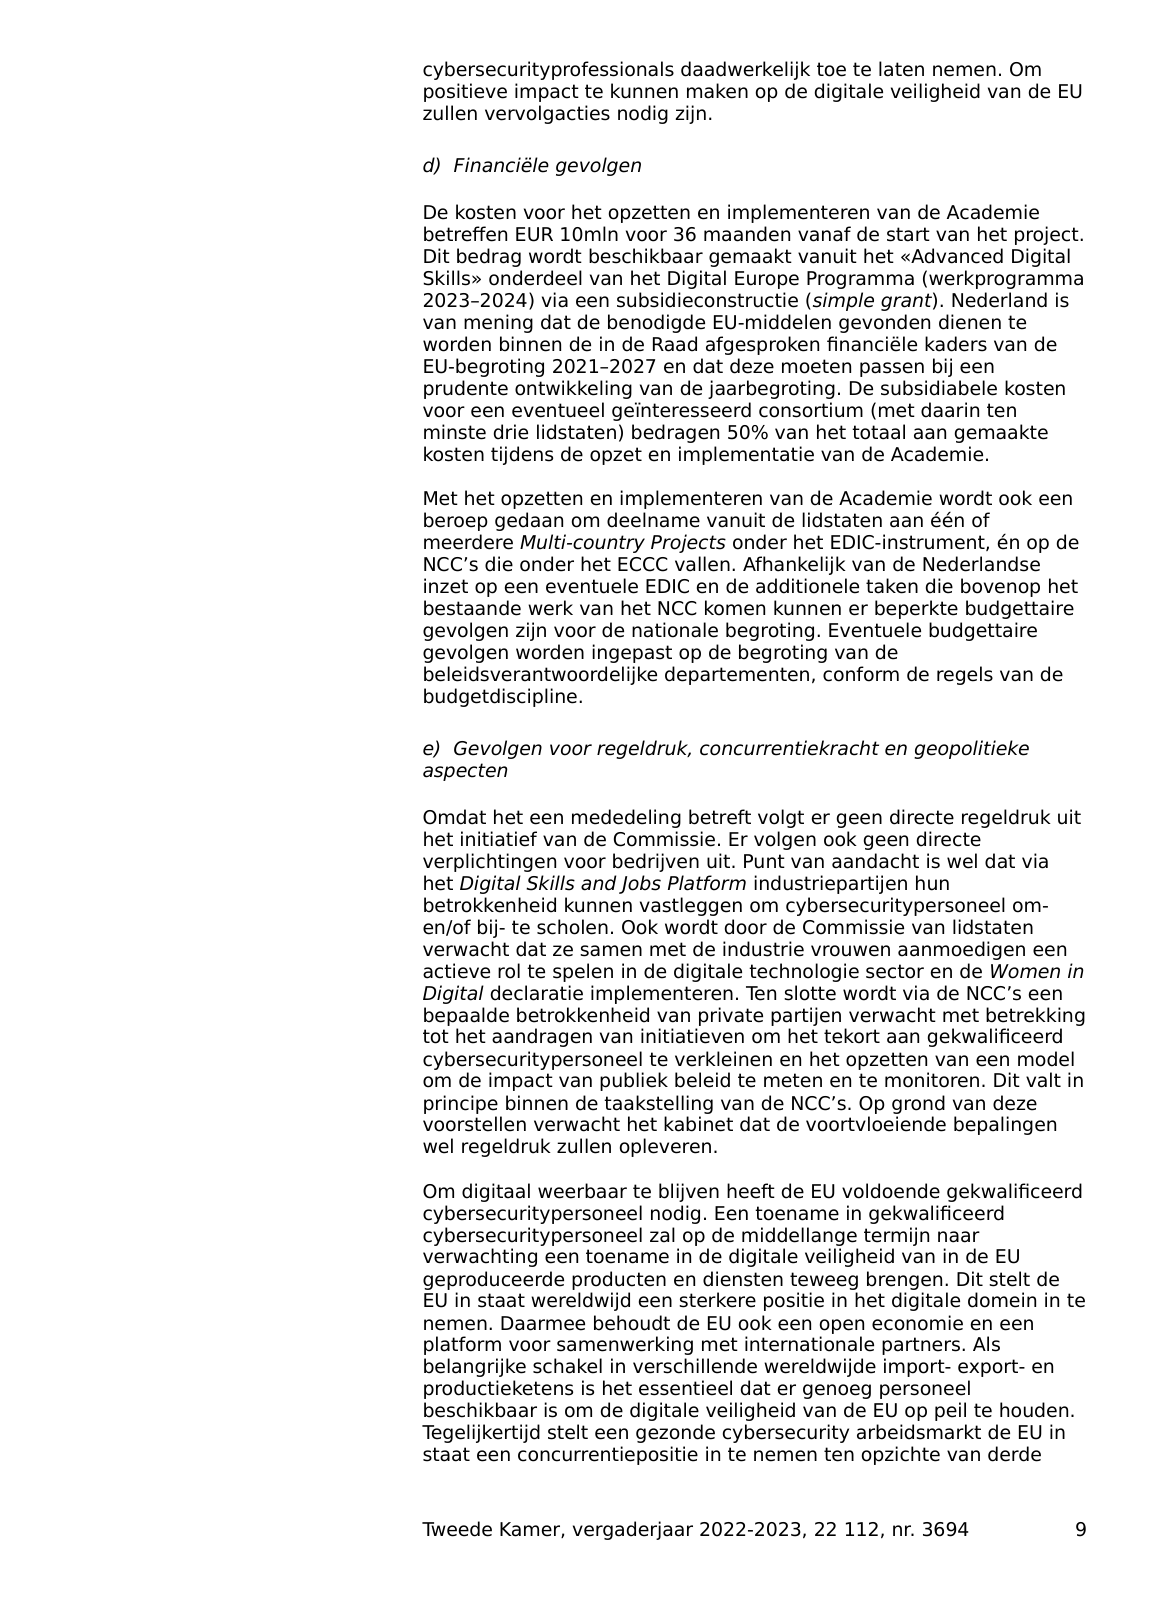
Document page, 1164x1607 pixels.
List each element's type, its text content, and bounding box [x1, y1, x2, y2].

text cybersecurityprofessionals daadwerkelijk toe te laten nemen. Om positieve impact te kunnen maken op de digitale veiligheid van de EU zullen vervolgacties nodig zijn. [422, 59, 1087, 125]
text De kosten voor het opzetten en implementeren van de Academie betreffen EUR 10mln voor 36 maanden vanaf de start van het project. Dit bedrag wordt beschikbaar gemaakt vanuit het «Advanced Digital Skills» onderdeel van het Digital Europe Programma (werkprogramma 2023–2024) via een subsidieconstructie (simple grant). Nederland is van mening dat de benodigde EU-middelen gevonden dienen te worden binnen de in de Raad afgesproken financiële kaders van de EU-begroting 2021–2027 en dat deze moeten passen bij een prudente ontwikkeling van de jaarbegroting. De subsidiabele kosten voor een eventueel geïnteresseerd consortium (met daarin ten minste drie lidstaten) bedragen 50% van het totaal aan gemaakte kosten tijdens de opzet en implementatie van de Academie. [422, 202, 1087, 466]
text Omdat het een mededeling betreft volgt er geen directe regeldruk uit het initiatief van de Commissie. Er volgen ook geen directe verplichtingen voor bedrijven uit. Punt van aandacht is wel dat via het Digital Skills and Jobs Platform industriepartijen hun betrokkenheid kunnen vastleggen om cybersecuritypersoneel om- en/of bij- te scholen. Ook wordt door de Commissie van lidstaten verwacht dat ze samen met de industrie vrouwen aanmoedigen een actieve rol te spelen in de digitale technologie sector en de Women in Digital declaratie implementeren. Ten slotte wordt via de NCC’s een bepaalde betrokkenheid van private partijen verwacht met betrekking tot het aandragen van initiatieven om het tekort aan gekwalificeerd cybersecuritypersoneel te verkleinen en het opzetten van een model om de impact van publiek beleid te meten en te monitoren. Dit valt in principe binnen de taakstelling van de NCC’s. Op grond van deze voorstellen verwacht het kabinet dat de voortvloeiende bepalingen wel regeldruk zullen opleveren. [422, 807, 1087, 1158]
text Met het opzetten en implementeren van de Academie wordt ook een beroep gedaan om deelname vanuit de lidstaten aan één of meerdere Multi-country Projects onder het EDIC-instrument, én op de NCC’s die onder het ECCC vallen. Afhankelijk van de Nederlandse inzet op een eventuele EDIC en de additionele taken die bovenop het bestaande werk van het NCC komen kunnen er beperkte budgettaire gevolgen zijn voor de nationale begroting. Eventuele budgettaire gevolgen worden ingepast op de begroting van de beleidsverantwoordelijke departementen, conform de regels van de budgetdiscipline. [422, 488, 1087, 708]
subtitle e) Gevolgen voor regeldruk, concurrentiekracht en geopolitieke aspecten [422, 738, 1087, 782]
subtitle d) Financiële gevolgen [422, 155, 1087, 177]
text Om digitaal weerbaar te blijven heeft de EU voldoende gekwalificeerd cybersecuritypersoneel nodig. Een toename in gekwalificeerd cybersecuritypersoneel zal op de middellange termijn naar verwachting een toename in de digitale veiligheid van in de EU geproduceerde producten en diensten teweeg brengen. Dit stelt de EU in staat wereldwijd een sterkere positie in het digitale domein in te nemen. Daarmee behoudt de EU ook een open economie en een platform voor samenwerking met internationale partners. Als belangrijke schakel in verschillende wereldwijde import- export- en productieketens is het essentieel dat er genoeg personeel beschikbaar is om de digitale veiligheid van de EU op peil te houden. Tegelijkertijd stelt een gezonde cybersecurity arbeidsmarkt de EU in staat een concurrentiepositie in te nemen ten opzichte van derde [422, 1181, 1087, 1466]
